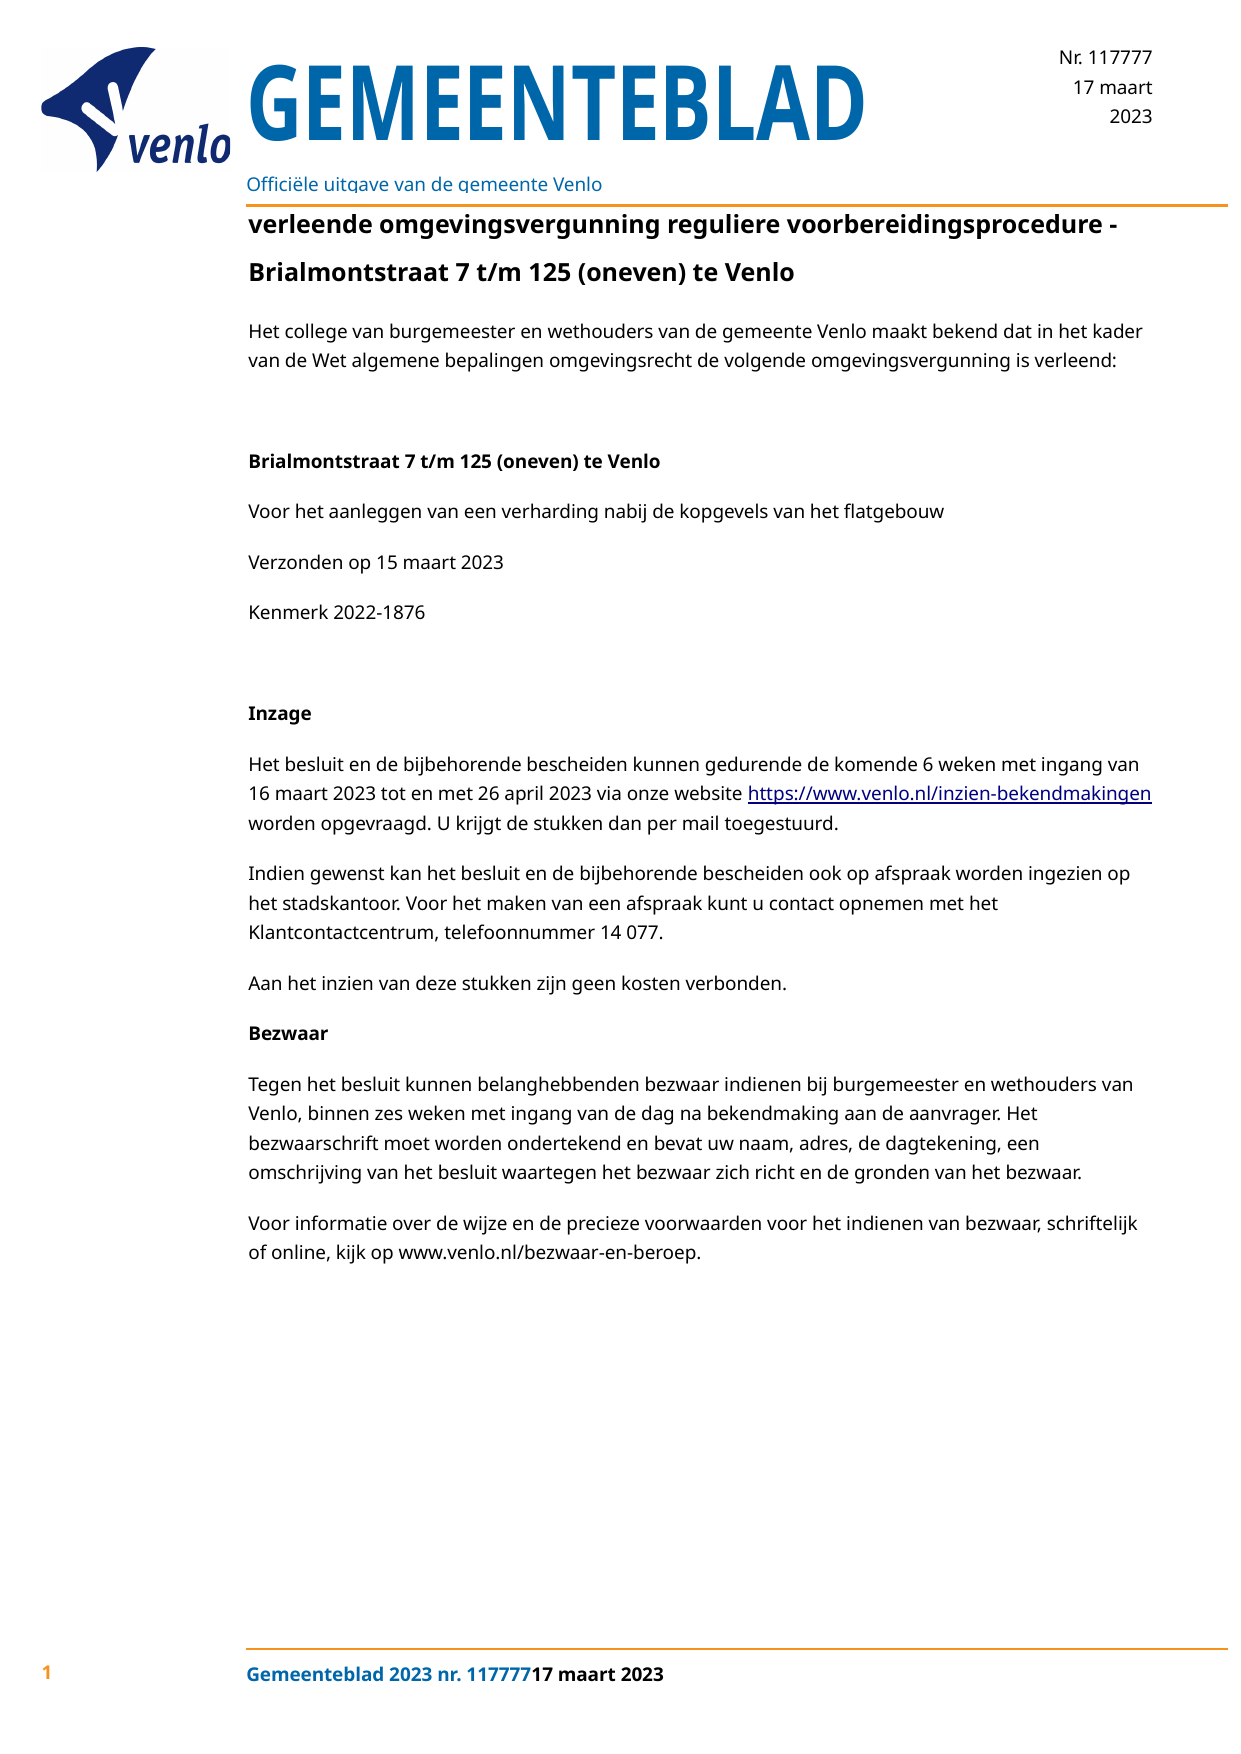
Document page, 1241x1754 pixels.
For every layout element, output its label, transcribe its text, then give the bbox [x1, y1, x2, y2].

picture [41, 47, 231, 172]
text Kenmerk 2022-1876 [248, 599, 1152, 625]
text Het college van burgemeester en wethouders van de gemeente Venlo maakt bekend dat in het kader van de Wet algemene bepalingen omgevingsrecht de volgende omgevingsvergunning is verleend: [248, 318, 1152, 373]
text Verzonden op 15 maart 2023 [248, 549, 1152, 575]
text Het besluit en de bijbehorende bescheiden kunnen gedurende de komende 6 weken met ingang van 16 maart 2023 tot en met 26 april 2023 via onze website https://www.venlo.nl/inzien-bekendmakingen worden opgevraagd. U krijgt de stukken dan per mail toegestuurd. [248, 751, 1152, 836]
text Brialmontstraat 7 t/m 125 (oneven) te Venlo [248, 448, 1152, 474]
text Indien gewenst kan het besluit en de bijbehorende bescheiden ook op afspraak worden ingezien op het stadskantoor. Voor het maken van een afspraak kunt u contact opnemen met het Klantcontactcentrum, telefoonnummer 14 077. [248, 860, 1152, 945]
text Inzage [248, 700, 1152, 726]
text Bezwaar [248, 1020, 1152, 1046]
text Voor het aanleggen van een verharding nabij de kopgevels van het flatgebouw [248, 499, 1152, 524]
text Tegen het besluit kunnen belanghebbenden bezwaar indienen bij burgemeester en wethouders van Venlo, binnen zes weken met ingang van de dag na bekendmaking aan de aanvrager. Het bezwaarschrift moet worden ondertekend en bevat uw naam, adres, de dagtekening, een omschrijving van het besluit waartegen het bezwaar zich richt en de gronden van het bezwaar. [248, 1071, 1152, 1185]
text Aan het inzien van deze stukken zijn geen kosten verbonden. [248, 970, 1152, 996]
text Voor informatie over de wijze en de precieze voorwaarden voor het indienen van bezwaar, schriftelijk of online, kijk op www.venlo.nl/bezwaar-en-beroep. [248, 1210, 1152, 1265]
text verleende omgevingsvergunning reguliere voorbereidingsprocedure - Brialmontstraat 7 t/m 125 (oneven) te Venlo [248, 207, 1152, 288]
